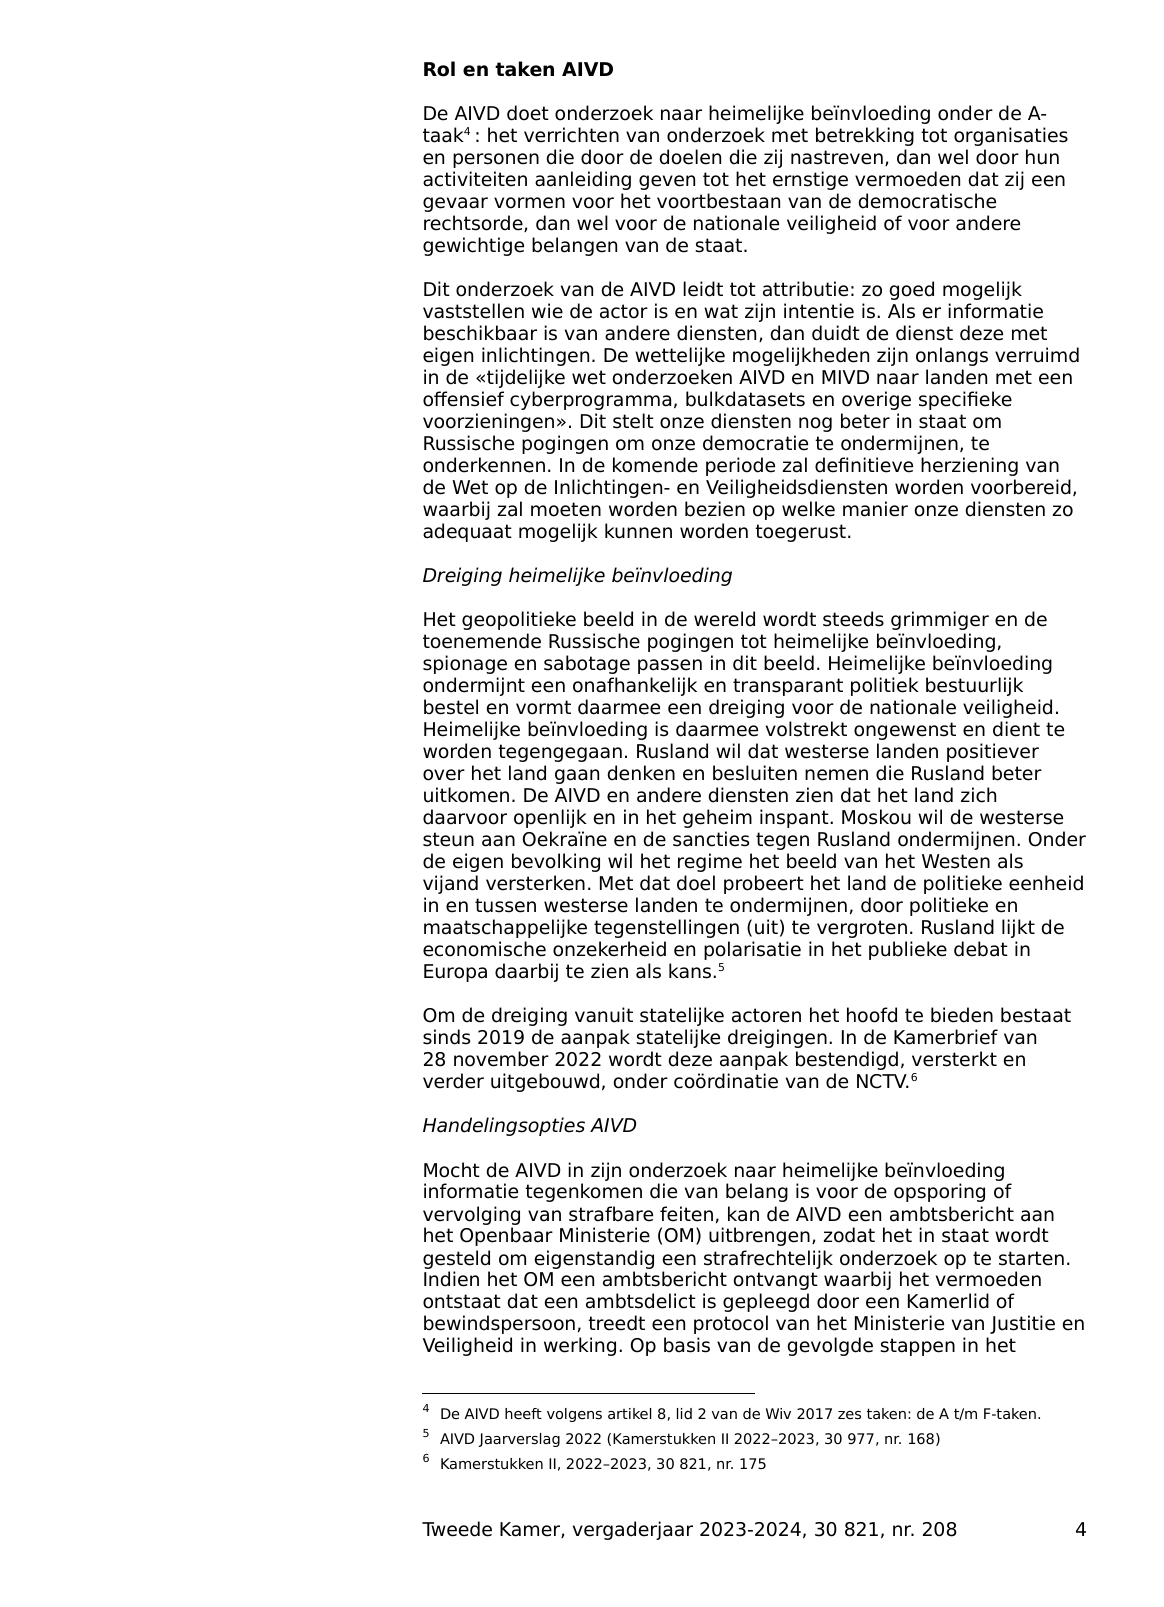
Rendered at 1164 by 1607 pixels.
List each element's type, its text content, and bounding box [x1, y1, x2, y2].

text De AIVD doet onderzoek naar heimelijke beïnvloeding onder de A-taak: het verrichten van onderzoek met betrekking tot organisaties en personen die door de doelen die zij nastreven, dan wel door hun activiteiten aanleiding geven tot het ernstige vermoeden dat zij een gevaar vormen voor het voortbestaan van de democratische rechtsorde, dan wel voor de nationale veiligheid of voor andere gewichtige belangen van de staat. [422, 103, 1087, 257]
subtitle Handelingsopties AIVD [422, 1115, 1087, 1137]
text Mocht de AIVD in zijn onderzoek naar heimelijke beïnvloeding informatie tegenkomen die van belang is voor de opsporing of vervolging van strafbare feiten, kan de AIVD een ambtsbericht aan het Openbaar Ministerie (OM) uitbrengen, zodat het in staat wordt gesteld om eigenstandig een strafrechtelijk onderzoek op te starten. Indien het OM een ambtsbericht ontvangt waarbij het vermoeden ontstaat dat een ambtsdelict is gepleegd door een Kamerlid of bewindspersoon, treedt een protocol van het Ministerie van Justitie en Veiligheid in werking. Op basis van de gevolgde stappen in het [422, 1159, 1087, 1357]
text De AIVD heeft volgens artikel 8, lid 2 van de Wiv 2017 zes taken: de A t/m F-taken. [422, 1402, 1087, 1424]
text AIVD Jaarverslag 2022 (Kamerstukken II 2022–2023, 30 977, nr. 168) [422, 1427, 1087, 1449]
text Kamerstukken II, 2022–2023, 30 821, nr. 175 [422, 1452, 1087, 1474]
subtitle Rol en taken AIVD [422, 59, 1087, 81]
subtitle Dreiging heimelijke beïnvloeding [422, 565, 1087, 587]
text Om de dreiging vanuit statelijke actoren het hoofd te bieden bestaat sinds 2019 de aanpak statelijke dreigingen. In de Kamerbrief van 28 november 2022 wordt deze aanpak bestendigd, versterkt en verder uitgebouwd, onder coördinatie van de NCTV. [422, 1005, 1087, 1093]
text Het geopolitieke beeld in de wereld wordt steeds grimmiger en de toenemende Russische pogingen tot heimelijke beïnvloeding, spionage en sabotage passen in dit beeld. Heimelijke beïnvloeding ondermijnt een onafhankelijk en transparant politiek bestuurlijk bestel en vormt daarmee een dreiging voor de nationale veiligheid. Heimelijke beïnvloeding is daarmee volstrekt ongewenst en dient te worden tegengegaan. Rusland wil dat westerse landen positiever over het land gaan denken en besluiten nemen die Rusland beter uitkomen. De AIVD en andere diensten zien dat het land zich daarvoor openlijk en in het geheim inspant. Moskou wil de westerse steun aan Oekraïne en de sancties tegen Rusland ondermijnen. Onder de eigen bevolking wil het regime het beeld van het Westen als vijand versterken. Met dat doel probeert het land de politieke eenheid in en tussen westerse landen te ondermijnen, door politieke en maatschappelijke tegenstellingen (uit) te vergroten. Rusland lijkt de economische onzekerheid en polarisatie in het publieke debat in Europa daarbij te zien als kans. [422, 609, 1087, 983]
text Dit onderzoek van de AIVD leidt tot attributie: zo goed mogelijk vaststellen wie de actor is en wat zijn intentie is. Als er informatie beschikbaar is van andere diensten, dan duidt de dienst deze met eigen inlichtingen. De wettelijke mogelijkheden zijn onlangs verruimd in de «tijdelijke wet onderzoeken AIVD en MIVD naar landen met een offensief cyberprogramma, bulkdatasets en overige specifieke voorzieningen». Dit stelt onze diensten nog beter in staat om Russische pogingen om onze democratie te ondermijnen, te onderkennen. In de komende periode zal definitieve herziening van de Wet op de Inlichtingen- en Veiligheidsdiensten worden voorbereid, waarbij zal moeten worden bezien op welke manier onze diensten zo adequaat mogelijk kunnen worden toegerust. [422, 279, 1087, 543]
